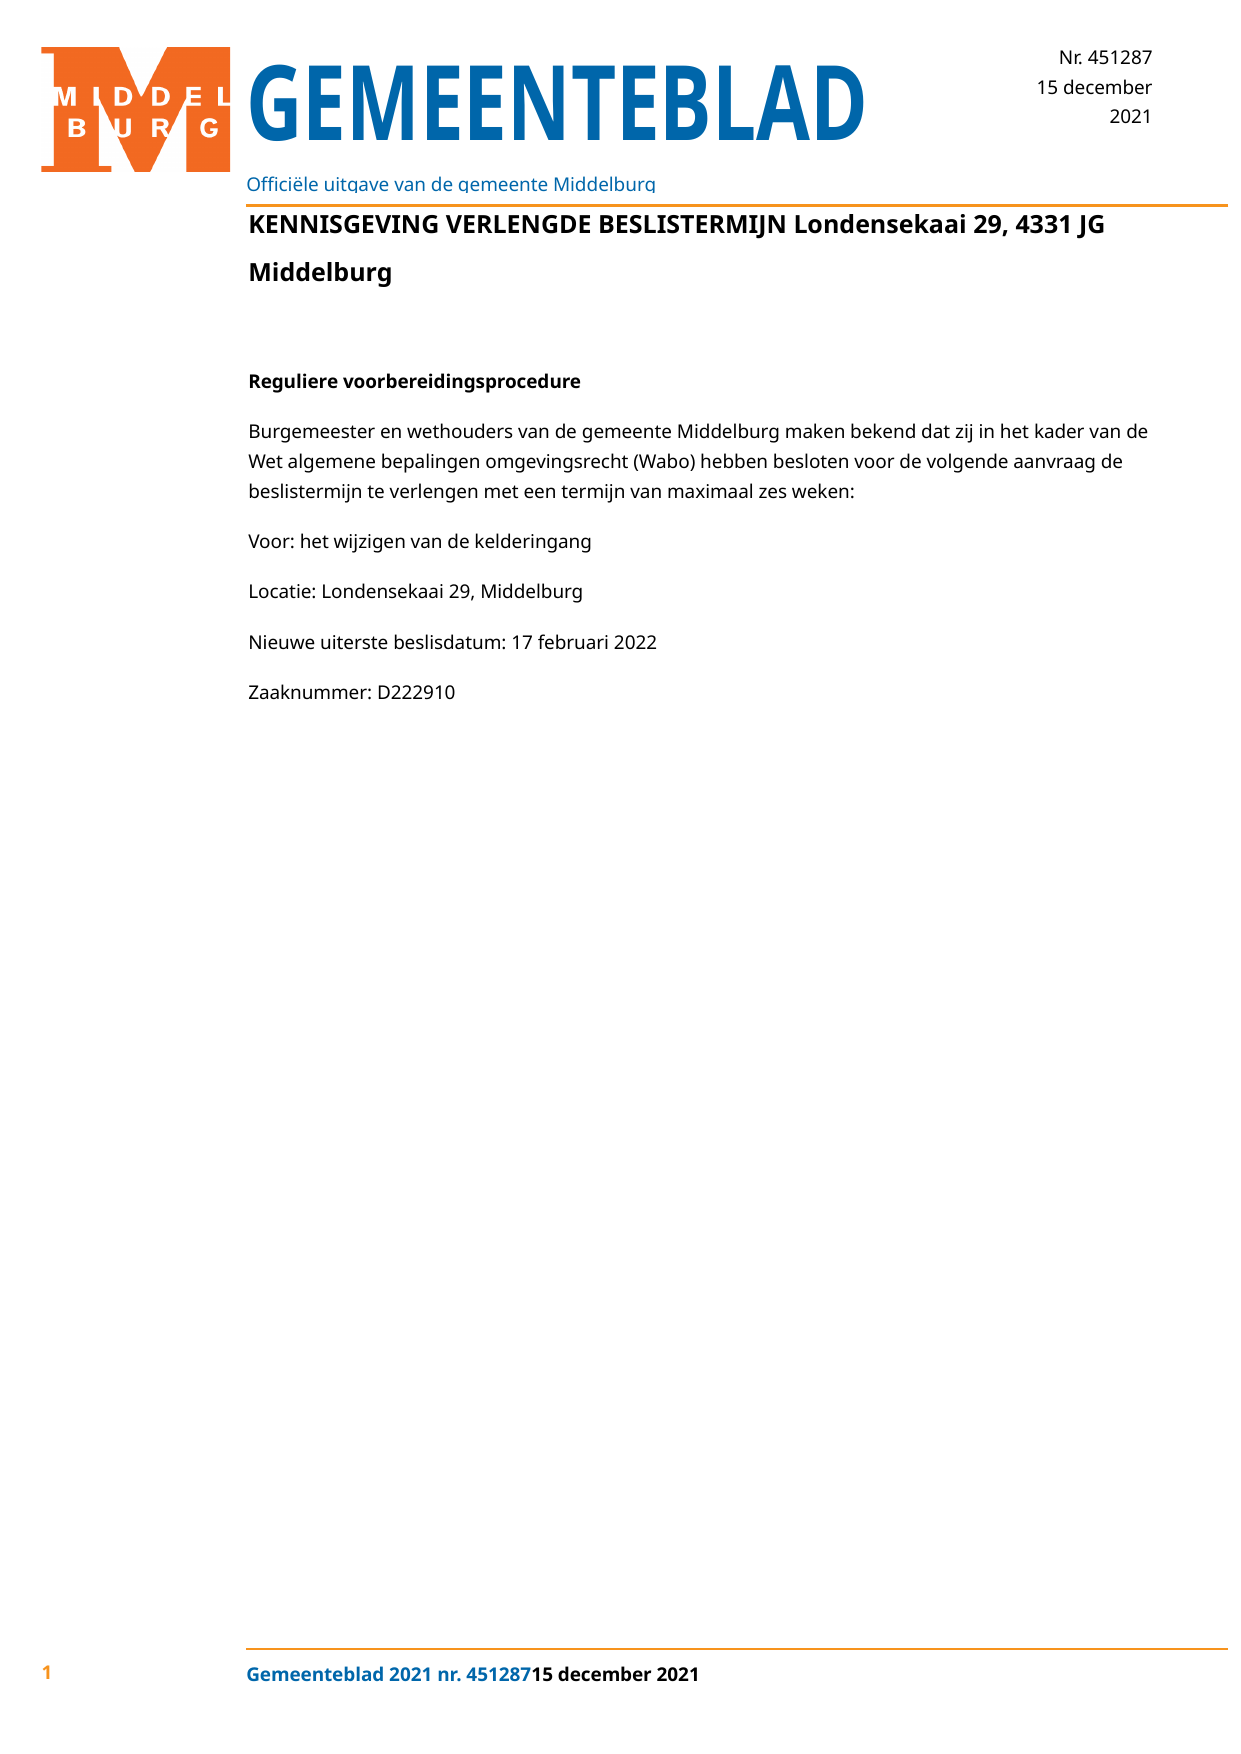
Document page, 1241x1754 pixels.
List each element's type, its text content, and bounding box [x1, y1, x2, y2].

text Nieuwe uiterste beslisdatum: 17 februari 2022 [248, 629, 1152, 655]
text KENNISGEVING VERLENGDE BESLISTERMIJN Londensekaai 29, 4331 JG Middelburg [248, 207, 1152, 288]
text Locatie: Londensekaai 29, Middelburg [248, 579, 1152, 604]
text Zaaknummer: D222910 [248, 679, 1152, 705]
picture [41, 47, 231, 172]
text Reguliere voorbereidingsprocedure [248, 368, 1152, 394]
text Voor: het wijzigen van de kelderingang [248, 528, 1152, 554]
text Burgemeester en wethouders van de gemeente Middelburg maken bekend dat zij in het kader van de Wet algemene bepalingen omgevingsrecht (Wabo) hebben besloten voor de volgende aanvraag de beslistermijn te verlengen met een termijn van maximaal zes weken: [248, 419, 1152, 504]
